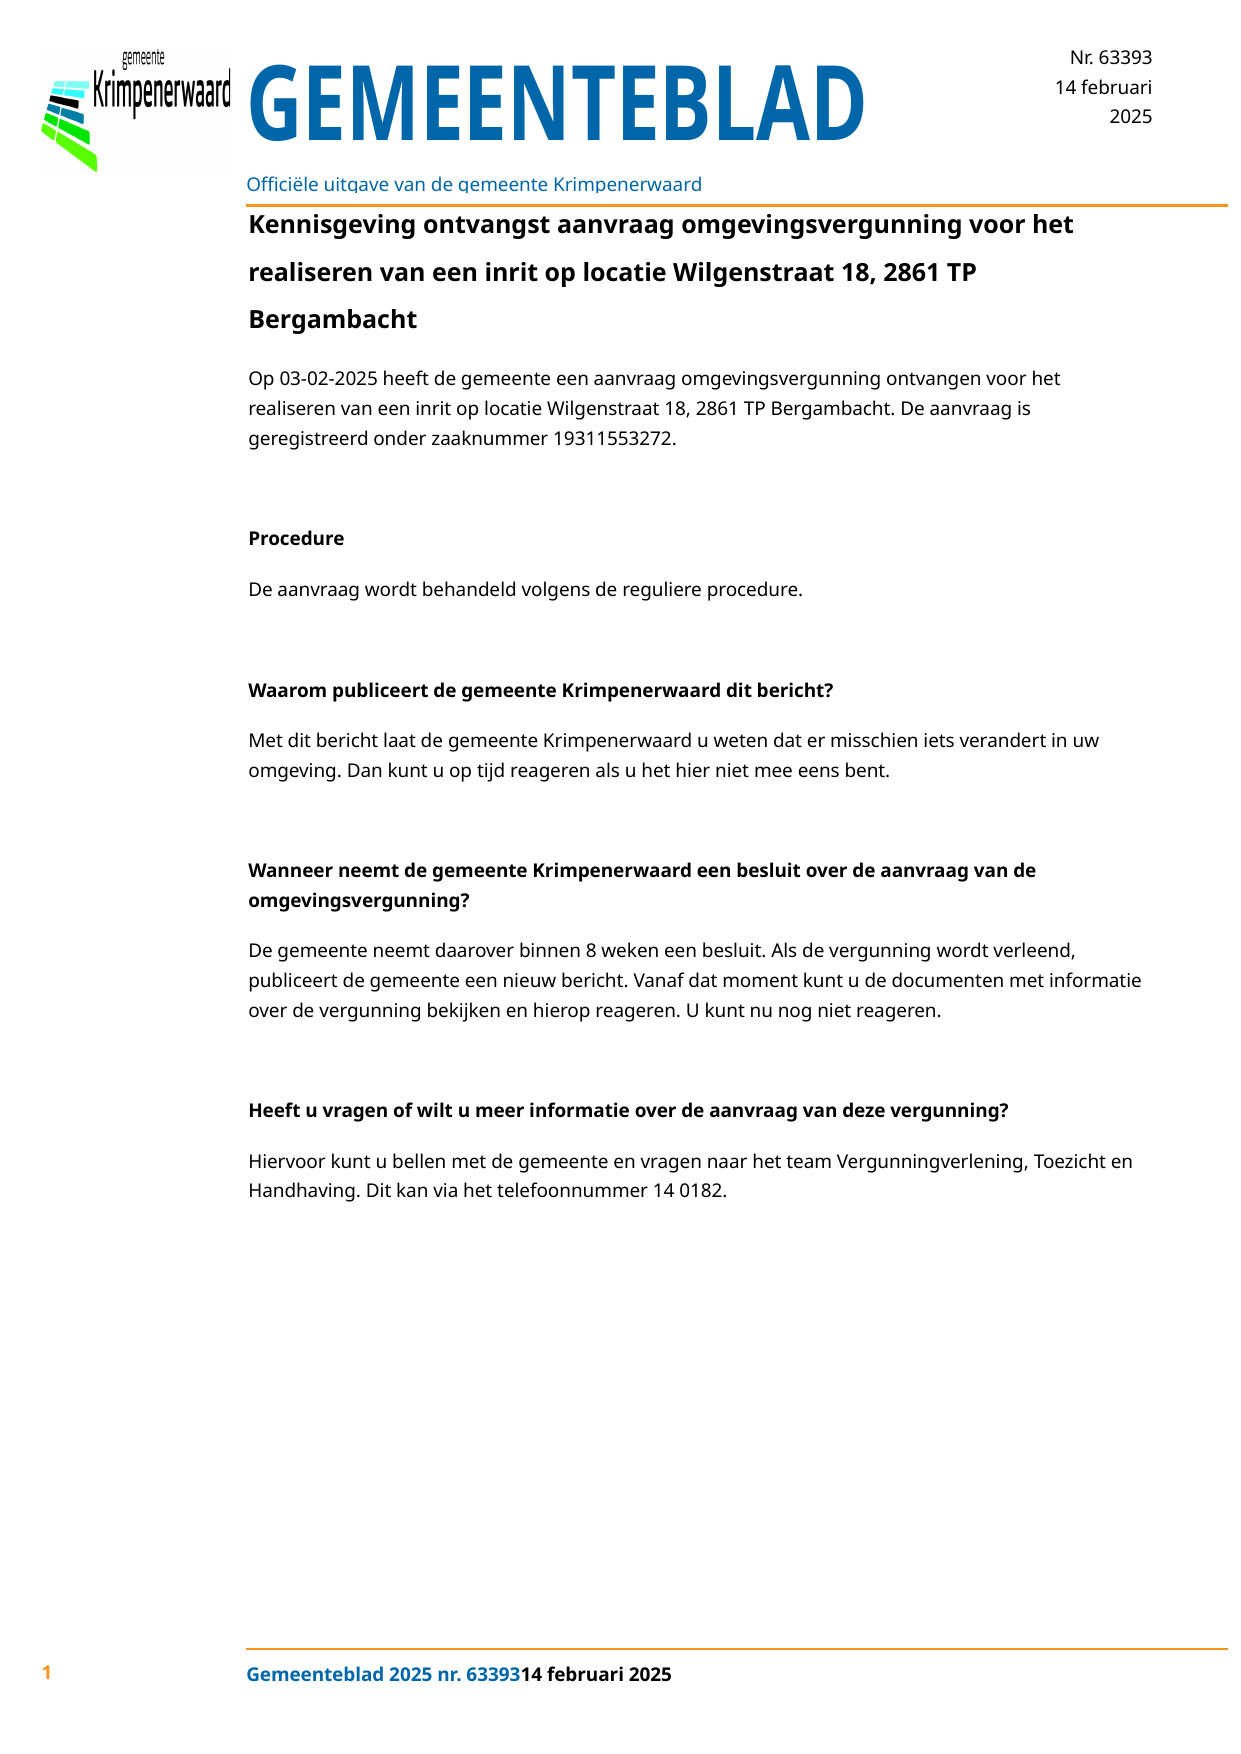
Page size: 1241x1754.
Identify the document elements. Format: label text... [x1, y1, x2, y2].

text Wanneer neemt de gemeente Krimpenerwaard een besluit over de aanvraag van de omgevingsvergunning? [248, 858, 1152, 913]
text Waarom publiceert de gemeente Krimpenerwaard dit bericht? [248, 677, 1152, 702]
text De aanvraag wordt behandeld volgens de reguliere procedure. [248, 576, 1152, 602]
text Heeft u vragen of wilt u meer informatie over de aanvraag van deze vergunning? [248, 1098, 1152, 1123]
text Procedure [248, 526, 1152, 551]
text Kennisgeving ontvangst aanvraag omgevingsvergunning voor het realiseren van een inrit op locatie Wilgenstraat 18, 2861 TP Bergambacht [248, 207, 1152, 336]
picture [41, 47, 231, 172]
text Met dit bericht laat de gemeente Krimpenerwaard u weten dat er misschien iets verandert in uw omgeving. Dan kunt u op tijd reageren als u het hier niet mee eens bent. [248, 727, 1152, 782]
text De gemeente neemt daarover binnen 8 weken een besluit. Als de vergunning wordt verleend, publiceert de gemeente een nieuw bericht. Vanaf dat moment kunt u de documenten met informatie over de vergunning bekijken en hierop reageren. U kunt nu nog niet reageren. [248, 938, 1152, 1022]
text Hiervoor kunt u bellen met de gemeente en vragen naar het team Vergunningverlening, Toezicht en Handhaving. Dit kan via het telefoonnummer 14 0182. [248, 1148, 1152, 1203]
text Op 03-02-2025 heeft de gemeente een aanvraag omgevingsvergunning ontvangen voor het realiseren van een inrit op locatie Wilgenstraat 18, 2861 TP Bergambacht. De aanvraag is geregistreerd onder zaaknummer 19311553272. [248, 366, 1152, 450]
